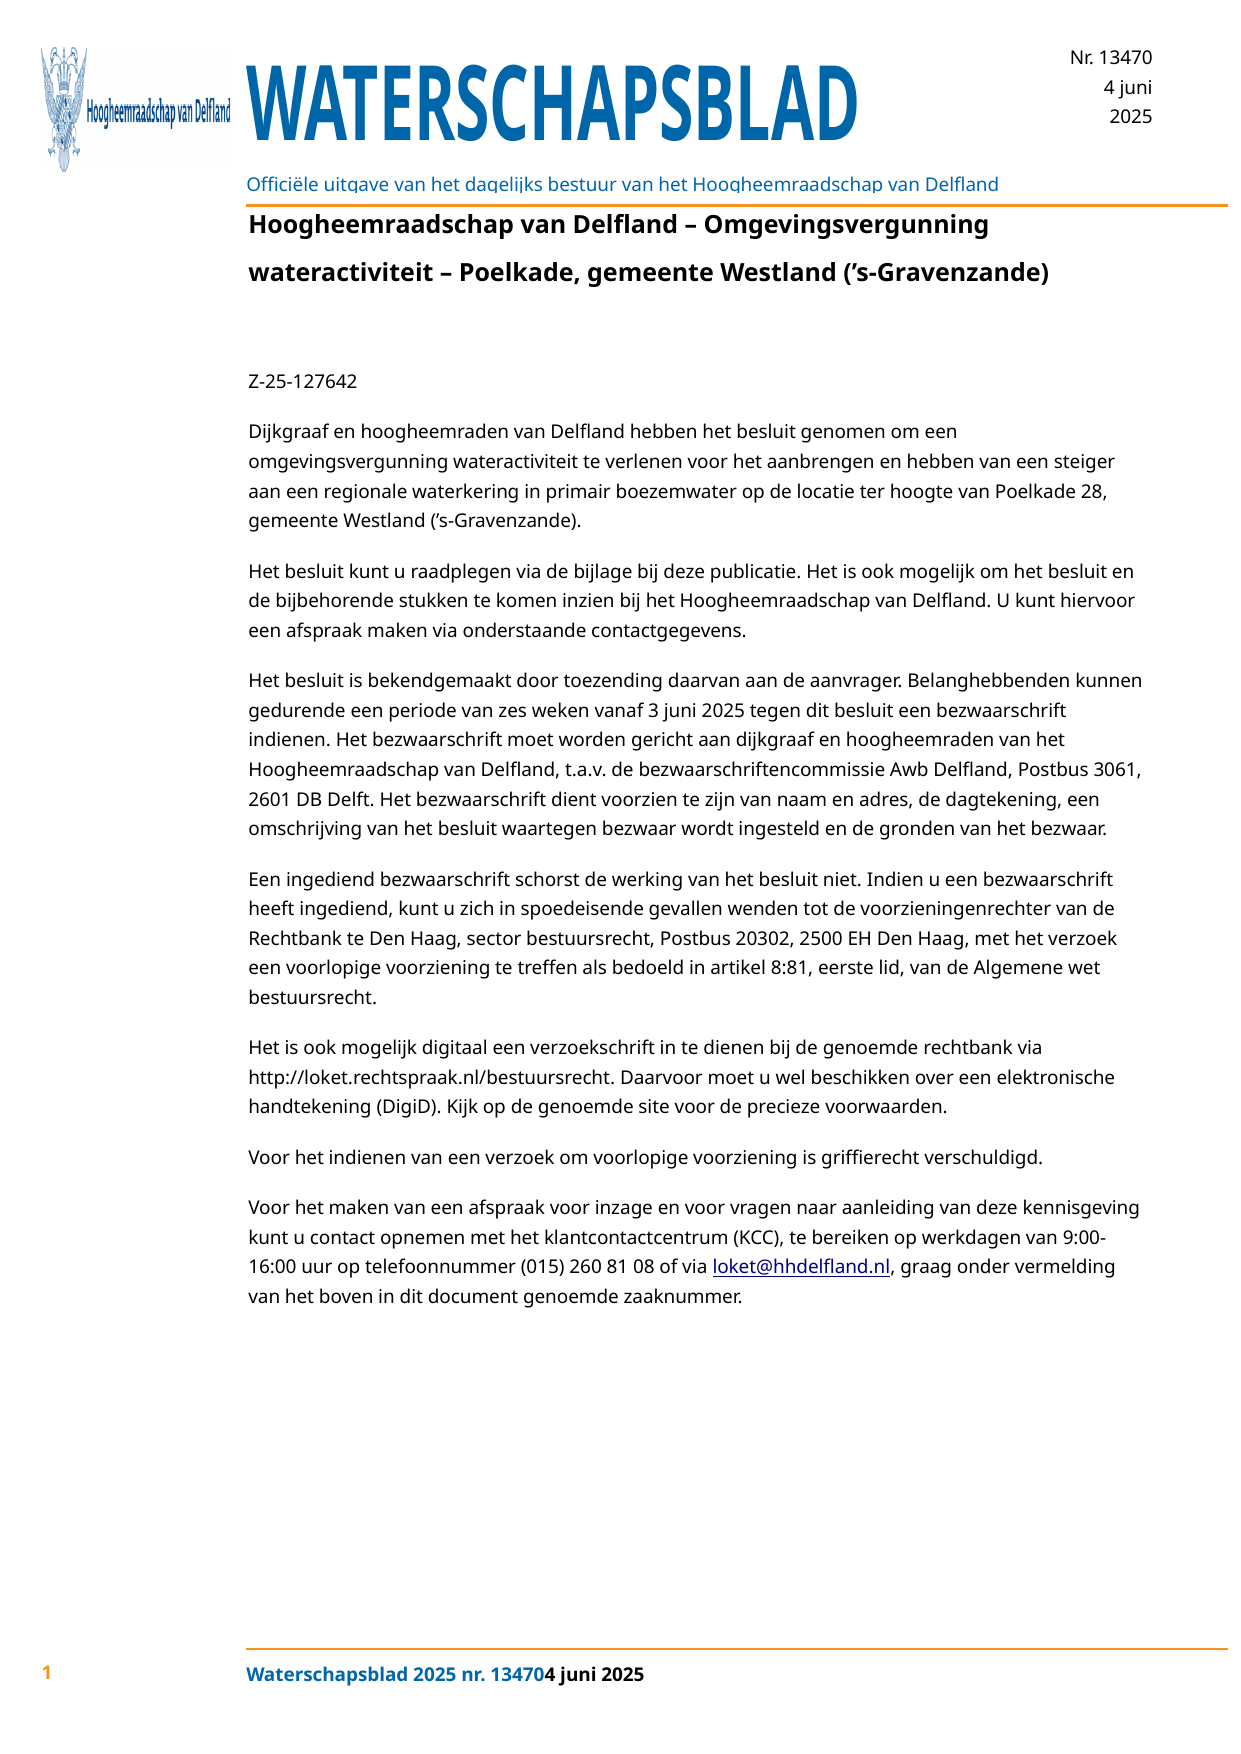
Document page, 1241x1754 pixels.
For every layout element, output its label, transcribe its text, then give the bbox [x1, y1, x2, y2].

text Het besluit is bekendgemaakt door toezending daarvan aan de aanvrager. Belanghebbenden kunnen gedurende een periode van zes weken vanaf 3 juni 2025 tegen dit besluit een bezwaarschrift indienen. Het bezwaarschrift moet worden gericht aan dijkgraaf en hoogheemraden van het Hoogheemraadschap van Delfland, t.a.v. de bezwaarschriftencommissie Awb Delfland, Postbus 3061, 2601 DB Delft. Het bezwaarschrift dient voorzien te zijn van naam en adres, de dagtekening, een omschrijving van het besluit waartegen bezwaar wordt ingesteld en de gronden van het bezwaar. [248, 667, 1152, 841]
text Het is ook mogelijk digitaal een verzoekschrift in te dienen bij de genoemde rechtbank via http://loket.rechtspraak.nl/bestuursrecht. Daarvoor moet u wel beschikken over een elektronische handtekening (DigiD). Kijk op de genoemde site voor de precieze voorwaarden. [248, 1034, 1152, 1119]
text Voor het maken van een afspraak voor inzage en voor vragen naar aanleiding van deze kennisgeving kunt u contact opnemen met het klantcontactcentrum (KCC), te bereiken op werkdagen van 9:00-16:00 uur op telefoonnummer (015) 260 81 08 of via loket@hhdelfland.nl, graag onder vermelding van het boven in dit document genoemde zaaknummer. [248, 1194, 1152, 1309]
text Hoogheemraadschap van Delfland – Omgevingsvergunning wateractiviteit – Poelkade, gemeente Westland (’s-Gravenzande) [248, 207, 1152, 288]
picture [41, 47, 231, 172]
text Dijkgraaf en hoogheemraden van Delfland hebben het besluit genomen om een omgevingsvergunning wateractiviteit te verlenen voor het aanbrengen en hebben van een steiger aan een regionale waterkering in primair boezemwater op de locatie ter hoogte van Poelkade 28, gemeente Westland (’s-Gravenzande). [248, 419, 1152, 533]
text Voor het indienen van een verzoek om voorlopige voorziening is griffierecht verschuldigd. [248, 1144, 1152, 1170]
text Een ingediend bezwaarschrift schorst de werking van het besluit niet. Indien u een bezwaarschrift heeft ingediend, kunt u zich in spoedeisende gevallen wenden tot de voorzieningenrechter van de Rechtbank te Den Haag, sector bestuursrecht, Postbus 20302, 2500 EH Den Haag, met het verzoek een voorlopige voorziening te treffen als bedoeld in artikel 8:81, eerste lid, van de Algemene wet bestuursrecht. [248, 866, 1152, 1010]
text Z-25-127642 [248, 368, 1152, 394]
text Het besluit kunt u raadplegen via de bijlage bij deze publicatie. Het is ook mogelijk om het besluit en de bijbehorende stukken te komen inzien bij het Hoogheemraadschap van Delfland. U kunt hiervoor een afspraak maken via onderstaande contactgegevens. [248, 558, 1152, 643]
